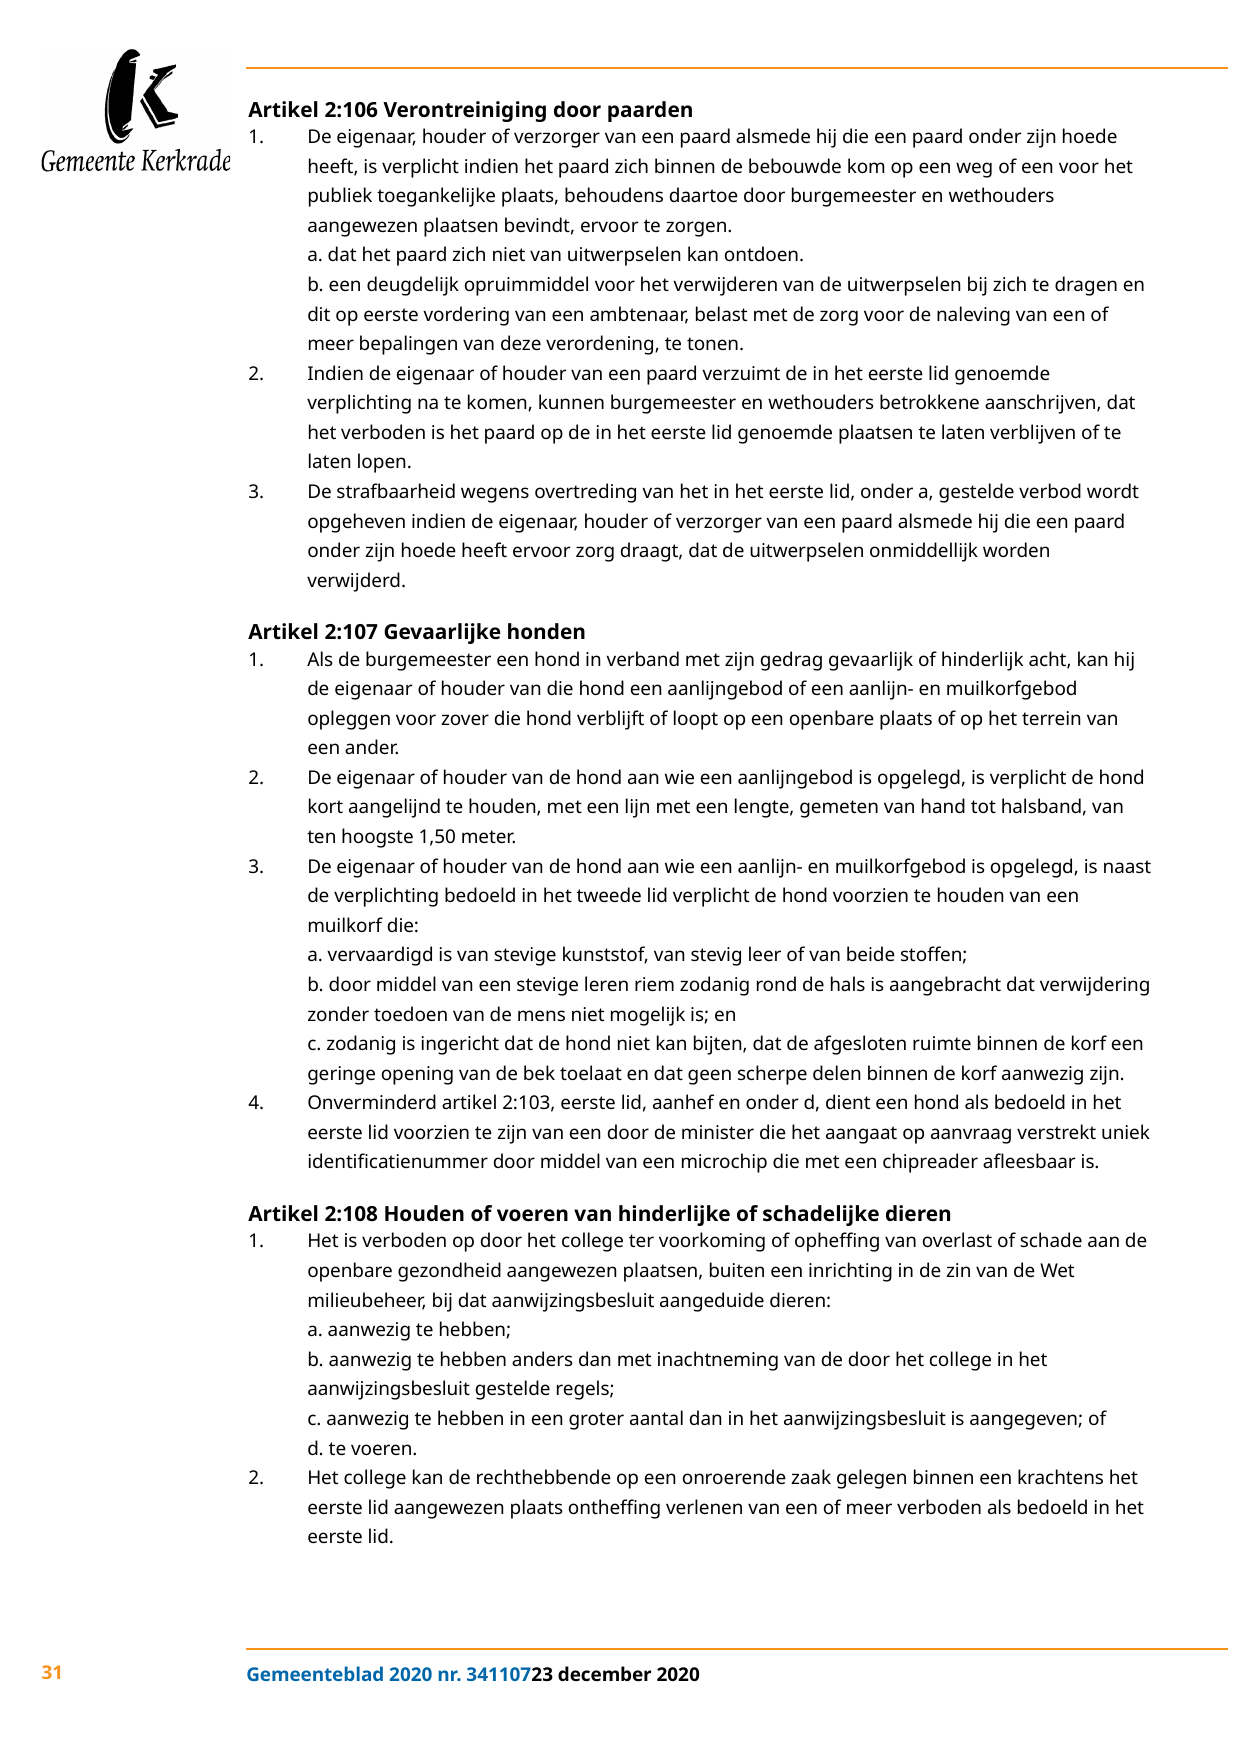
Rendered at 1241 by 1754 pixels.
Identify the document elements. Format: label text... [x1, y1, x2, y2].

list a. vervaardigd is van stevige kunststof, van stevig leer of van beide stoffen; [248, 942, 1152, 967]
list Het is verboden op door het college ter voorkoming of opheffing van overlast of schade aan de openbare gezondheid aangewezen plaatsen, buiten een inrichting in de zin van de Wet milieubeheer, bij dat aanwijzingsbesluit aangeduide dieren: [248, 1228, 1152, 1312]
list a. dat het paard zich niet van uitwerpselen kan ontdoen. [248, 242, 1152, 267]
list De strafbaarheid wegens overtreding van het in het eerste lid, onder a, gestelde verbod wordt opgeheven indien de eigenaar, houder of verzorger van een paard alsmede hij die een paard onder zijn hoede heeft ervoor zorg draagt, dat de uitwerpselen onmiddellijk worden verwijderd. [248, 478, 1152, 593]
list Als de burgemeester een hond in verband met zijn gedrag gevaarlijk of hinderlijk acht, kan hij de eigenaar of houder van die hond een aanlijngebod of een aanlijn- en muilkorfgebod opleggen voor zover die hond verblijft of loopt op een openbare plaats of op het terrein van een ander. [248, 646, 1152, 760]
list b. een deugdelijk opruimmiddel voor het verwijderen van de uitwerpselen bij zich te dragen en dit op eerste vordering van een ambtenaar, belast met de zorg voor de naleving van een of meer bepalingen van deze verordening, te tonen. [248, 271, 1152, 356]
list b. aanwezig te hebben anders dan met inachtneming van de door het college in het aanwijzingsbesluit gestelde regels; [248, 1346, 1152, 1401]
list Indien de eigenaar of houder van een paard verzuimt de in het eerste lid genoemde verplichting na te komen, kunnen burgemeester en wethouders betrokkene aanschrijven, dat het verboden is het paard op de in het eerste lid genoemde plaatsen te laten verblijven of te laten lopen. [248, 360, 1152, 474]
list De eigenaar of houder van de hond aan wie een aanlijn- en muilkorfgebod is opgelegd, is naast de verplichting bedoeld in het tweede lid verplicht de hond voorzien te houden van een muilkorf die: [248, 853, 1152, 938]
picture [41, 47, 231, 172]
list d. te voeren. [248, 1435, 1152, 1460]
list c. zodanig is ingericht dat de hond niet kan bijten, dat de afgesloten ruimte binnen de korf een geringe opening van de bek toelaat en dat geen scherpe delen binnen de korf aanwezig zijn. [248, 1030, 1152, 1086]
list De eigenaar, houder of verzorger van een paard alsmede hij die een paard onder zijn hoede heeft, is verplicht indien het paard zich binnen de bebouwde kom op een weg of een voor het publiek toegankelijke plaats, behoudens daartoe door burgemeester en wethouders aangewezen plaatsen bevindt, ervoor te zorgen. [248, 123, 1152, 238]
text Artikel 2:107 Gevaarlijke honden [248, 617, 1152, 646]
list De eigenaar of houder van de hond aan wie een aanlijngebod is opgelegd, is verplicht de hond kort aangelijnd te houden, met een lijn met een lengte, gemeten van hand tot halsband, van ten hoogste 1,50 meter. [248, 764, 1152, 849]
list a. aanwezig te hebben; [248, 1316, 1152, 1342]
list c. aanwezig te hebben in een groter aantal dan in het aanwijzingsbesluit is aangegeven; of [248, 1405, 1152, 1431]
list Het college kan de rechthebbende op een onroerende zaak gelegen binnen een krachtens het eerste lid aangewezen plaats ontheffing verlenen van een of meer verboden als bedoeld in het eerste lid. [248, 1464, 1152, 1549]
list Onverminderd artikel 2:103, eerste lid, aanhef en onder d, dient een hond als bedoeld in het eerste lid voorzien te zijn van een door de minister die het aangaat op aanvraag verstrekt uniek identificatienummer door middel van een microchip die met een chipreader afleesbaar is. [248, 1089, 1152, 1174]
text Artikel 2:106 Verontreiniging door paarden [248, 95, 1152, 123]
text Artikel 2:108 Houden of voeren van hinderlijke of schadelijke dieren [248, 1199, 1152, 1228]
list b. door middel van een stevige leren riem zodanig rond de hals is aangebracht dat verwijdering zonder toedoen van de mens niet mogelijk is; en [248, 971, 1152, 1027]
